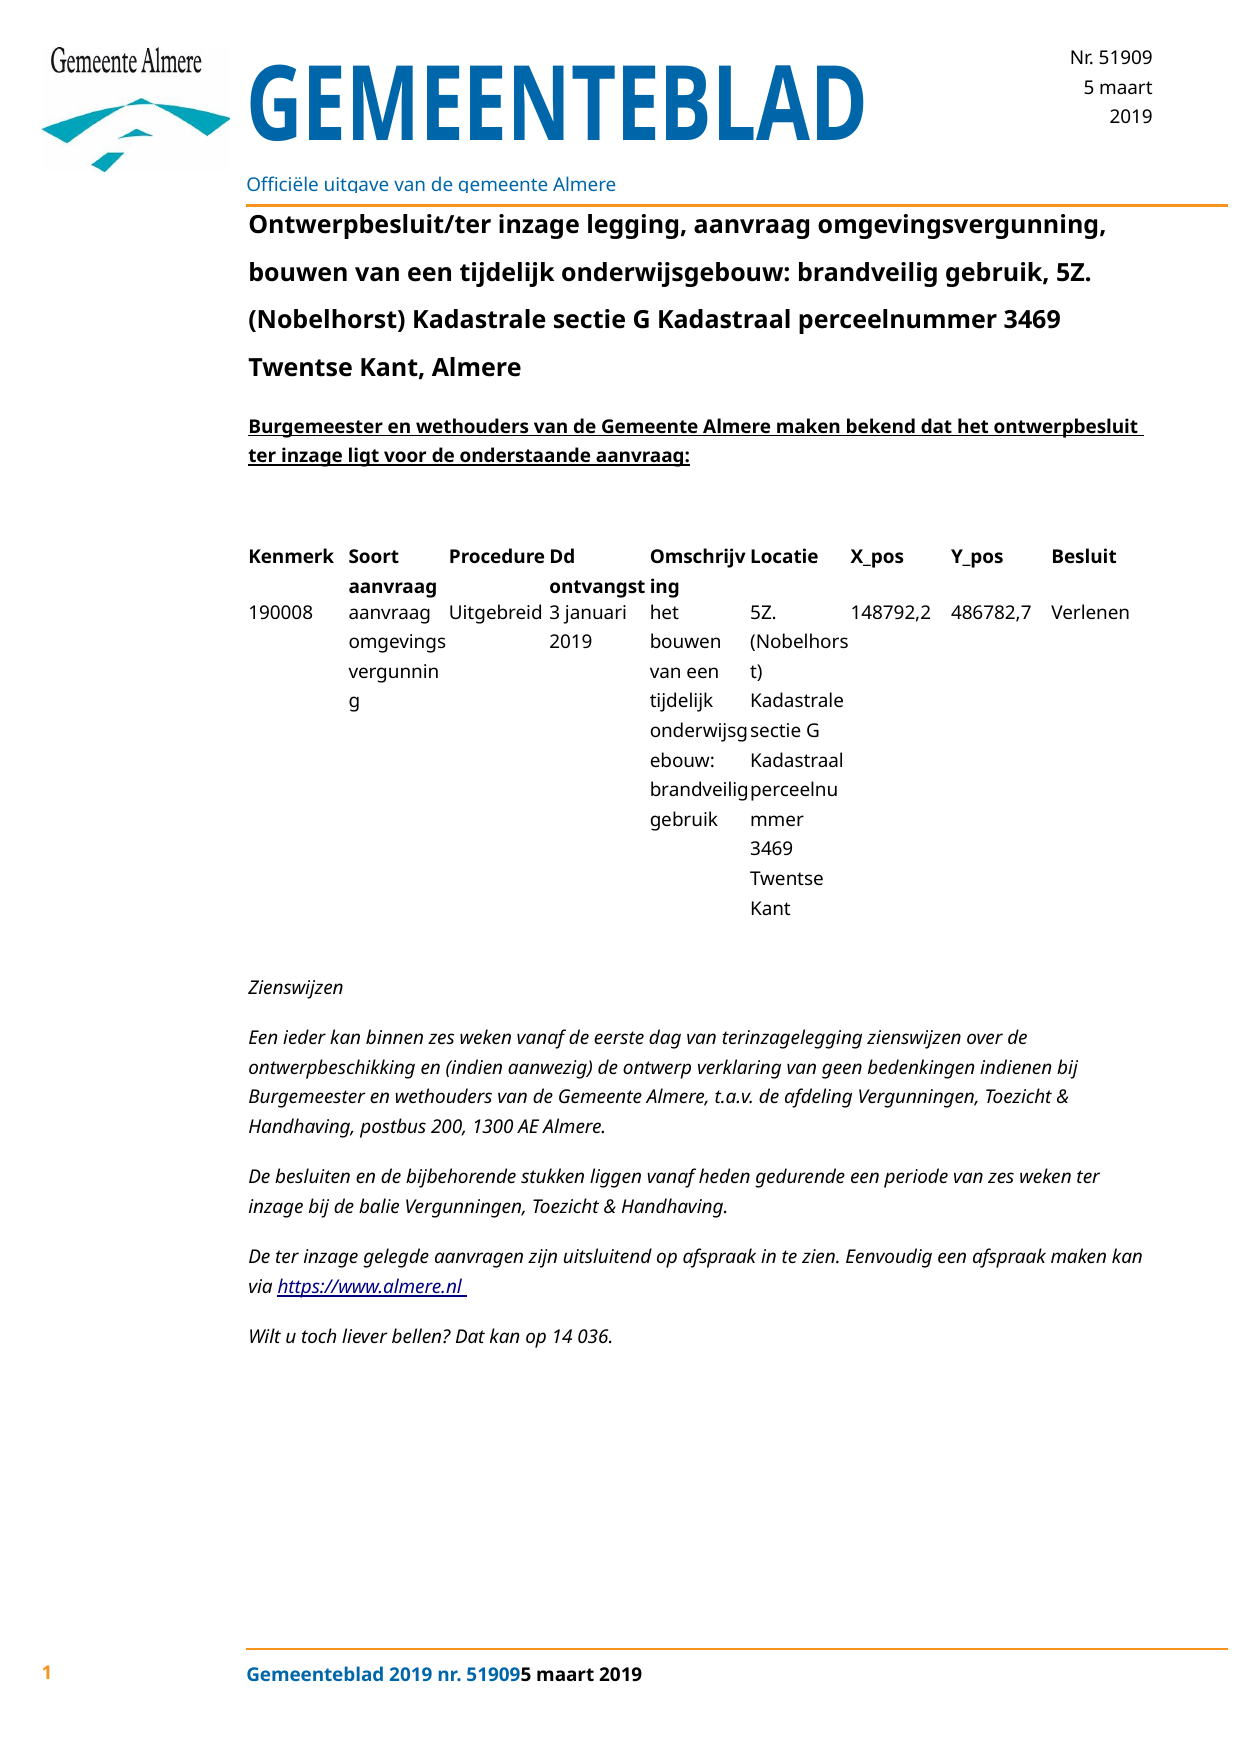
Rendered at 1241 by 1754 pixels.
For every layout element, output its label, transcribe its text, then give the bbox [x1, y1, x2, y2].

table_header Dd ontvangst [549, 544, 649, 599]
text De ter inzage gelegde aanvragen zijn uitsluitend op afspraak in te zien. Eenvoudig een afspraak maken kan via https://www.almere.nl [248, 1244, 1152, 1299]
table_cell 486782,7 [951, 599, 1051, 921]
table_cell Verlenen [1051, 599, 1152, 921]
table_cell 3 januari 2019 [549, 599, 649, 921]
table_cell het bouwen van een tijdelijk onderwijsgebouw: brandveilig gebruik [650, 599, 750, 921]
table_header Y_pos [951, 544, 1051, 599]
text Zienswijzen [248, 974, 1152, 1000]
text Wilt u toch liever bellen? Dat kan op 14 036. [248, 1324, 1152, 1349]
table_header Procedure [449, 544, 549, 599]
table_cell 148792,2 [850, 599, 951, 921]
text De besluiten en de bijbehorende stukken liggen vanaf heden gedurende een periode van zes weken ter inzage bij de balie Vergunningen, Toezicht & Handhaving. [248, 1164, 1152, 1219]
text Burgemeester en wethouders van de Gemeente Almere maken bekend dat het ontwerpbesluit ter inzage ligt voor de onderstaande aanvraag: [248, 413, 1152, 468]
text Een ieder kan binnen zes weken vanaf de eerste dag van terinzagelegging zienswijzen over de ontwerpbeschikking en (indien aanwezig) de ontwerp verklaring van geen bedenkingen indienen bij Burgemeester en wethouders van de Gemeente Almere, t.a.v. de afdeling Vergunningen, Toezicht & Handhaving, postbus 200, 1300 AE Almere. [248, 1024, 1152, 1139]
picture [41, 47, 231, 172]
table_header Locatie [750, 544, 850, 599]
table_cell 5Z. (Nobelhorst) Kadastrale sectie G Kadastraal perceelnummer 3469 Twentse Kant [750, 599, 850, 921]
text Ontwerpbesluit/ter inzage legging, aanvraag omgevingsvergunning, bouwen van een tijdelijk onderwijsgebouw: brandveilig gebruik, 5Z. (Nobelhorst) Kadastrale sectie G Kadastraal perceelnummer 3469 Twentse Kant, Almere [248, 207, 1152, 384]
table_cell 190008 [248, 599, 348, 921]
table_cell aanvraag omgevingsvergunning [348, 599, 449, 921]
table_header X_pos [850, 544, 951, 599]
table_header Soort aanvraag [348, 544, 449, 599]
table_header Kenmerk [248, 544, 348, 599]
table_cell Uitgebreid [449, 599, 549, 921]
table_header Omschrijving [650, 544, 750, 599]
table_header Besluit [1051, 544, 1152, 599]
